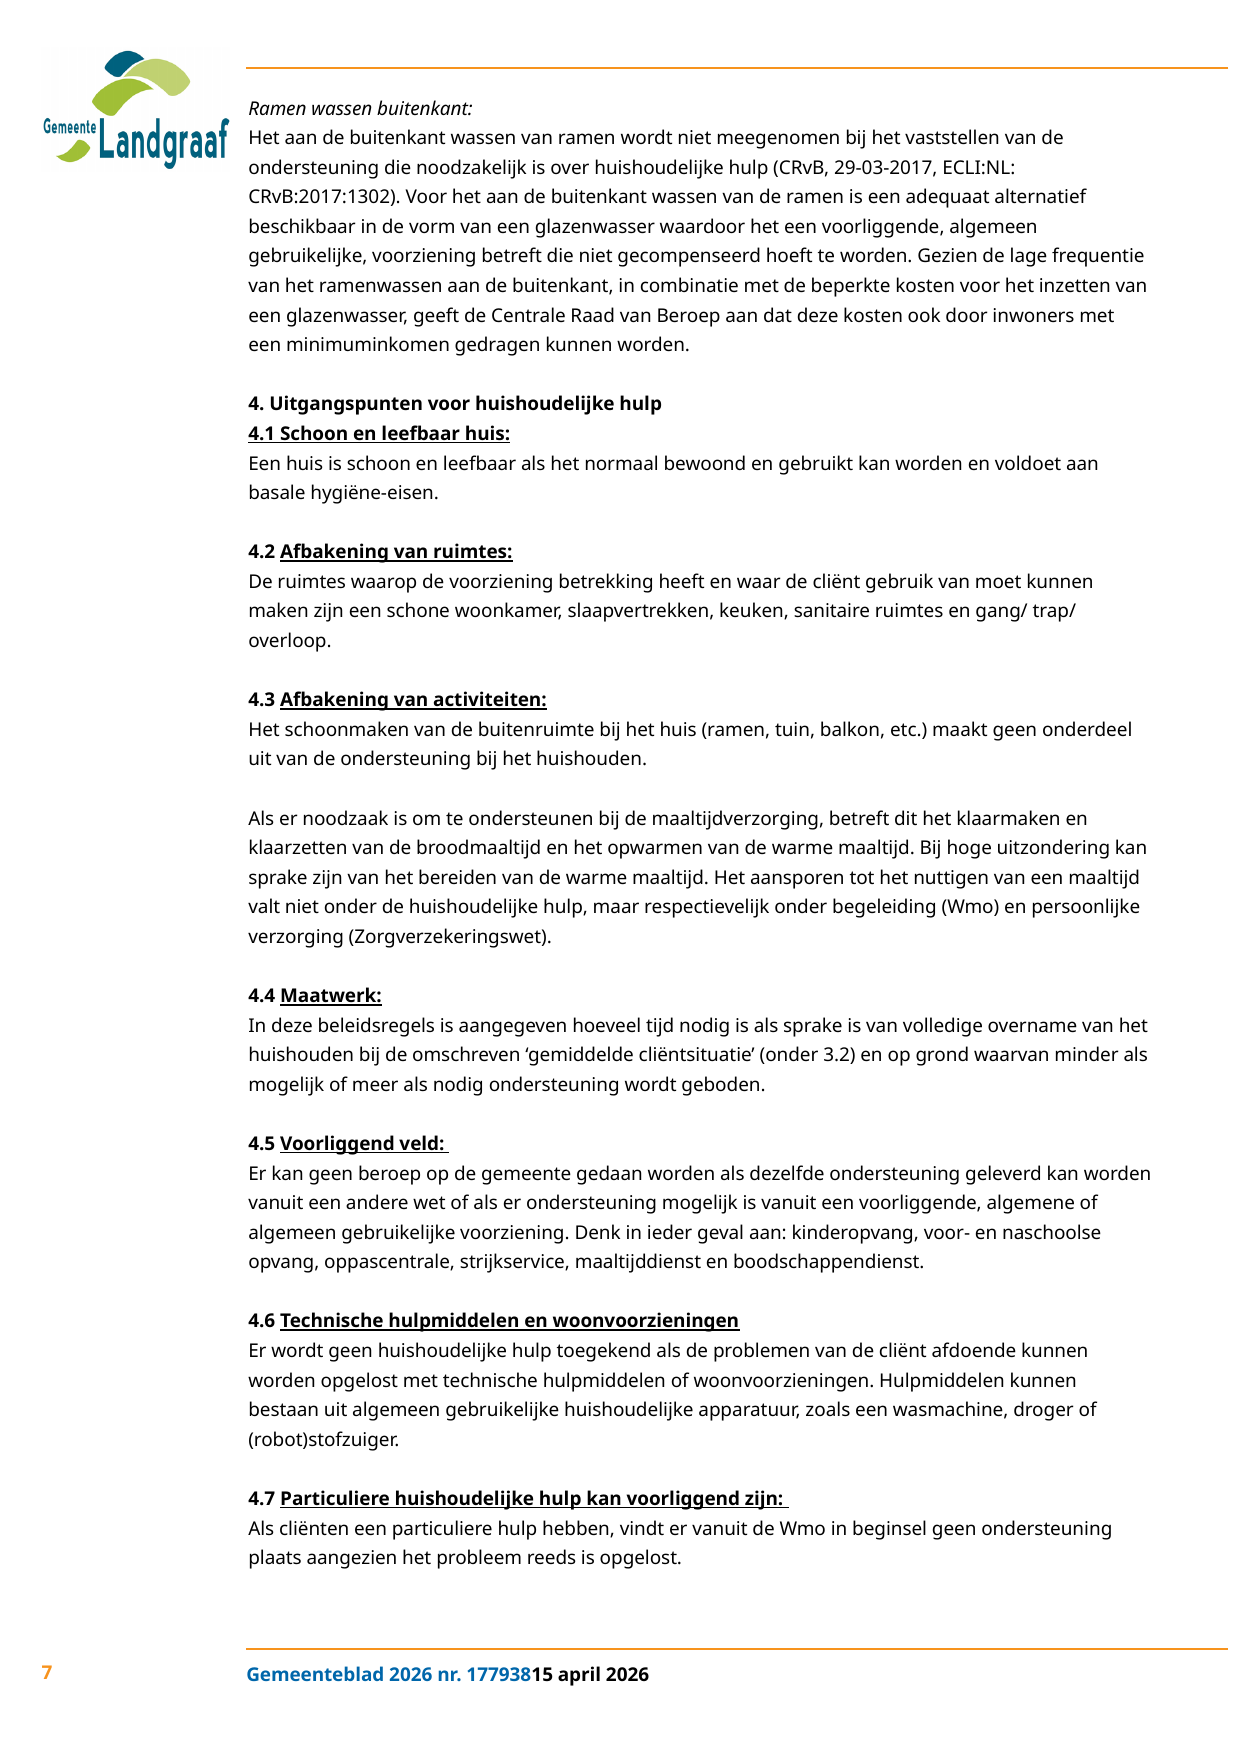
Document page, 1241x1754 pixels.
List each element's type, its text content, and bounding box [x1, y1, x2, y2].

text 4.6 Technische hulpmiddelen en woonvoorzieningen [248, 1308, 1152, 1333]
text 4.5 Voorliggend veld: [248, 1130, 1152, 1156]
text 4.3 Afbakening van activiteiten: [248, 686, 1152, 712]
text Ramen wassen buitenkant: [248, 95, 1152, 121]
text Een huis is schoon en leefbaar als het normaal bewoond en gebruikt kan worden en voldoet aan basale hygiëne-eisen. [248, 450, 1152, 505]
text 4. Uitgangspunten voor huishoudelijke hulp [248, 391, 1152, 416]
text Het schoonmaken van de buitenruimte bij het huis (ramen, tuin, balkon, etc.) maakt geen onderdeel uit van de ondersteuning bij het huishouden. [248, 716, 1152, 771]
text Als cliënten een particuliere hulp hebben, vindt er vanuit de Wmo in beginsel geen ondersteuning plaats aangezien het probleem reeds is opgelost. [248, 1515, 1152, 1570]
text Er kan geen beroep op de gemeente gedaan worden als dezelfde ondersteuning geleverd kan worden vanuit een andere wet of als er ondersteuning mogelijk is vanuit een voorliggende, algemene of algemeen gebruikelijke voorziening. Denk in ieder geval aan: kinderopvang, voor- en naschoolse opvang, oppascentrale, strijkservice, maaltijddienst en boodschappendienst. [248, 1160, 1152, 1274]
text 4.1 Schoon en leefbaar huis: [248, 420, 1152, 446]
text 4.2 Afbakening van ruimtes: [248, 538, 1152, 564]
text Het aan de buitenkant wassen van ramen wordt niet meegenomen bij het vaststellen van de ondersteuning die noodzakelijk is over huishoudelijke hulp (CRvB, 29-03-2017, ECLI:NL: CRvB:2017:1302). Voor het aan de buitenkant wassen van de ramen is een adequaat alternatief beschikbaar in de vorm van een glazenwasser waardoor het een voorliggende, algemeen gebruikelijke, voorziening betreft die niet gecompenseerd hoeft te worden. Gezien de lage frequentie van het ramenwassen aan de buitenkant, in combinatie met de beperkte kosten voor het inzetten van een glazenwasser, geeft de Centrale Raad van Beroep aan dat deze kosten ook door inwoners met een minimuminkomen gedragen kunnen worden. [248, 124, 1152, 357]
text Als er noodzaak is om te ondersteunen bij de maaltijdverzorging, betreft dit het klaarmaken en klaarzetten van de broodmaaltijd en het opwarmen van de warme maaltijd. Bij hoge uitzondering kan sprake zijn van het bereiden van de warme maaltijd. Het aansporen tot het nuttigen van een maaltijd valt niet onder de huishoudelijke hulp, maar respectievelijk onder begeleiding (Wmo) en persoonlijke verzorging (Zorgverzekeringswet). [248, 805, 1152, 949]
text De ruimtes waarop de voorziening betrekking heeft en waar de cliënt gebruik van moet kunnen maken zijn een schone woonkamer, slaapvertrekken, keuken, sanitaire ruimtes en gang/ trap/ overloop. [248, 568, 1152, 653]
text In deze beleidsregels is aangegeven hoeveel tijd nodig is als sprake is van volledige overname van het huishouden bij de omschreven ‘gemiddelde cliëntsituatie’ (onder 3.2) en op grond waarvan minder als mogelijk of meer als nodig ondersteuning wordt geboden. [248, 1012, 1152, 1097]
text 4.7 Particuliere huishoudelijke hulp kan voorliggend zijn: [248, 1485, 1152, 1511]
text Er wordt geen huishoudelijke hulp toegekend als de problemen van de cliënt afdoende kunnen worden opgelost met technische hulpmiddelen of woonvoorzieningen. Hulpmiddelen kunnen bestaan uit algemeen gebruikelijke huishoudelijke apparatuur, zoals een wasmachine, droger of (robot)stofzuiger. [248, 1337, 1152, 1452]
picture [41, 47, 231, 172]
text 4.4 Maatwerk: [248, 982, 1152, 1008]
